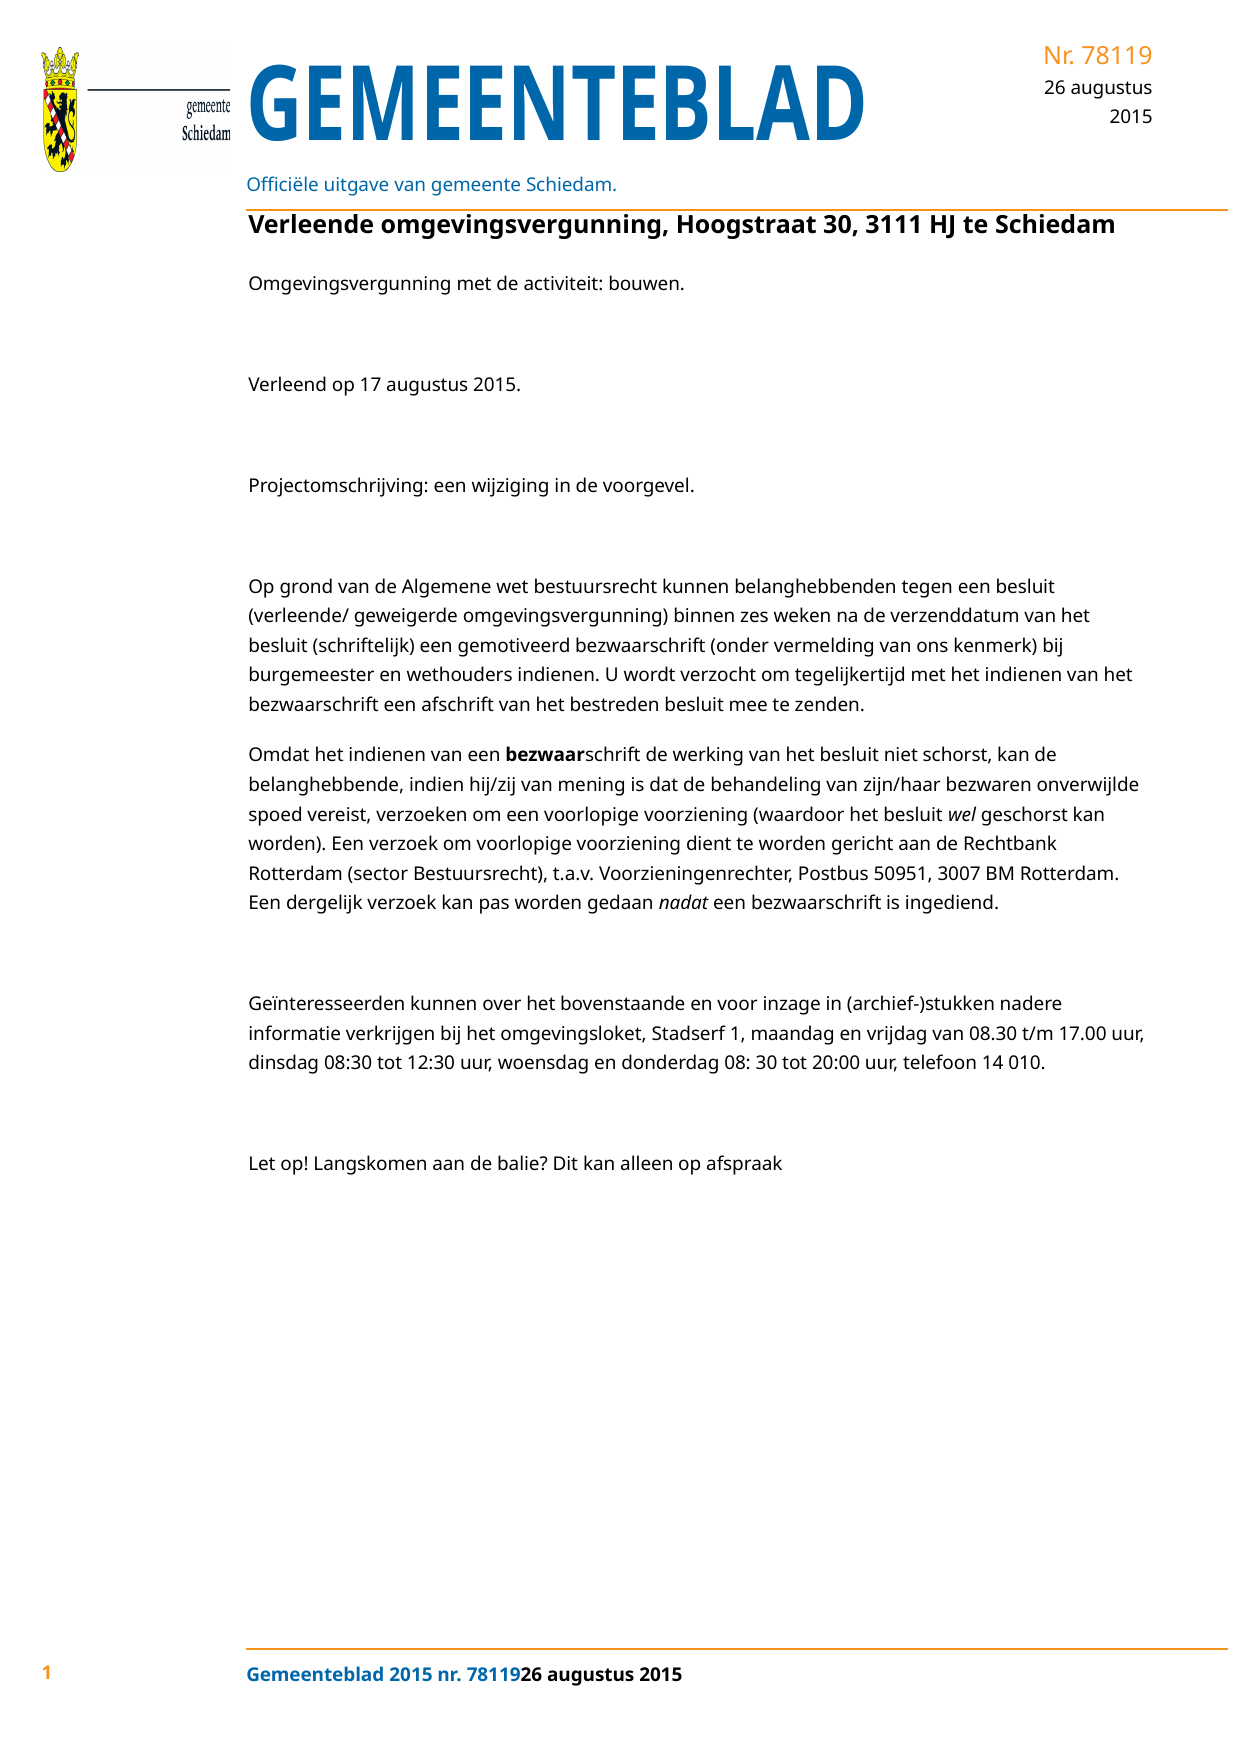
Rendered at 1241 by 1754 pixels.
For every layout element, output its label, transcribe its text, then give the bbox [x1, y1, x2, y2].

text Op grond van de Algemene wet bestuursrecht kunnen belanghebbenden tegen een besluit (verleende/ geweigerde omgevingsvergunning) binnen zes weken na de verzenddatum van het besluit (schriftelijk) een gemotiveerd bezwaarschrift (onder vermelding van ons kenmerk) bij burgemeester en wethouders indienen. U wordt verzocht om tegelijkertijd met het indienen van het bezwaarschrift een afschrift van het bestreden besluit mee te zenden. [248, 573, 1152, 717]
picture [41, 47, 231, 172]
text Projectomschrijving: een wijziging in de voorgevel. [248, 472, 1152, 498]
text Verleend op 17 augustus 2015. [248, 371, 1152, 397]
text Verleende omgevingsvergunning, Hoogstraat 30, 3111 HJ te Schiedam [248, 211, 1152, 241]
text Let op! Langskomen aan de balie? Dit kan alleen op afspraak [248, 1150, 1152, 1176]
text Omgevingsvergunning met de activiteit: bouwen. [248, 270, 1152, 296]
text Geïnteresseerden kunnen over het bovenstaande en voor inzage in (archief-)stukken nadere informatie verkrijgen bij het omgevingsloket, Stadserf 1, maandag en vrijdag van 08.30 t/m 17.00 uur, dinsdag 08:30 tot 12:30 uur, woensdag en donderdag 08: 30 tot 20:00 uur, telefoon 14 010. [248, 990, 1152, 1075]
text Omdat het indienen van een bezwaarschrift de werking van het besluit niet schorst, kan de belanghebbende, indien hij/zij van mening is dat de behandeling van zijn/haar bezwaren onverwijlde spoed vereist, verzoeken om een voorlopige voorziening (waardoor het besluit wel geschorst kan worden). Een verzoek om voorlopige voorziening dient te worden gericht aan de Rechtbank Rotterdam (sector Bestuursrecht), t.a.v. Voorzieningenrechter, Postbus 50951, 3007 BM Rotterdam. Een dergelijk verzoek kan pas worden gedaan nadat een bezwaarschrift is ingediend. [248, 742, 1152, 915]
